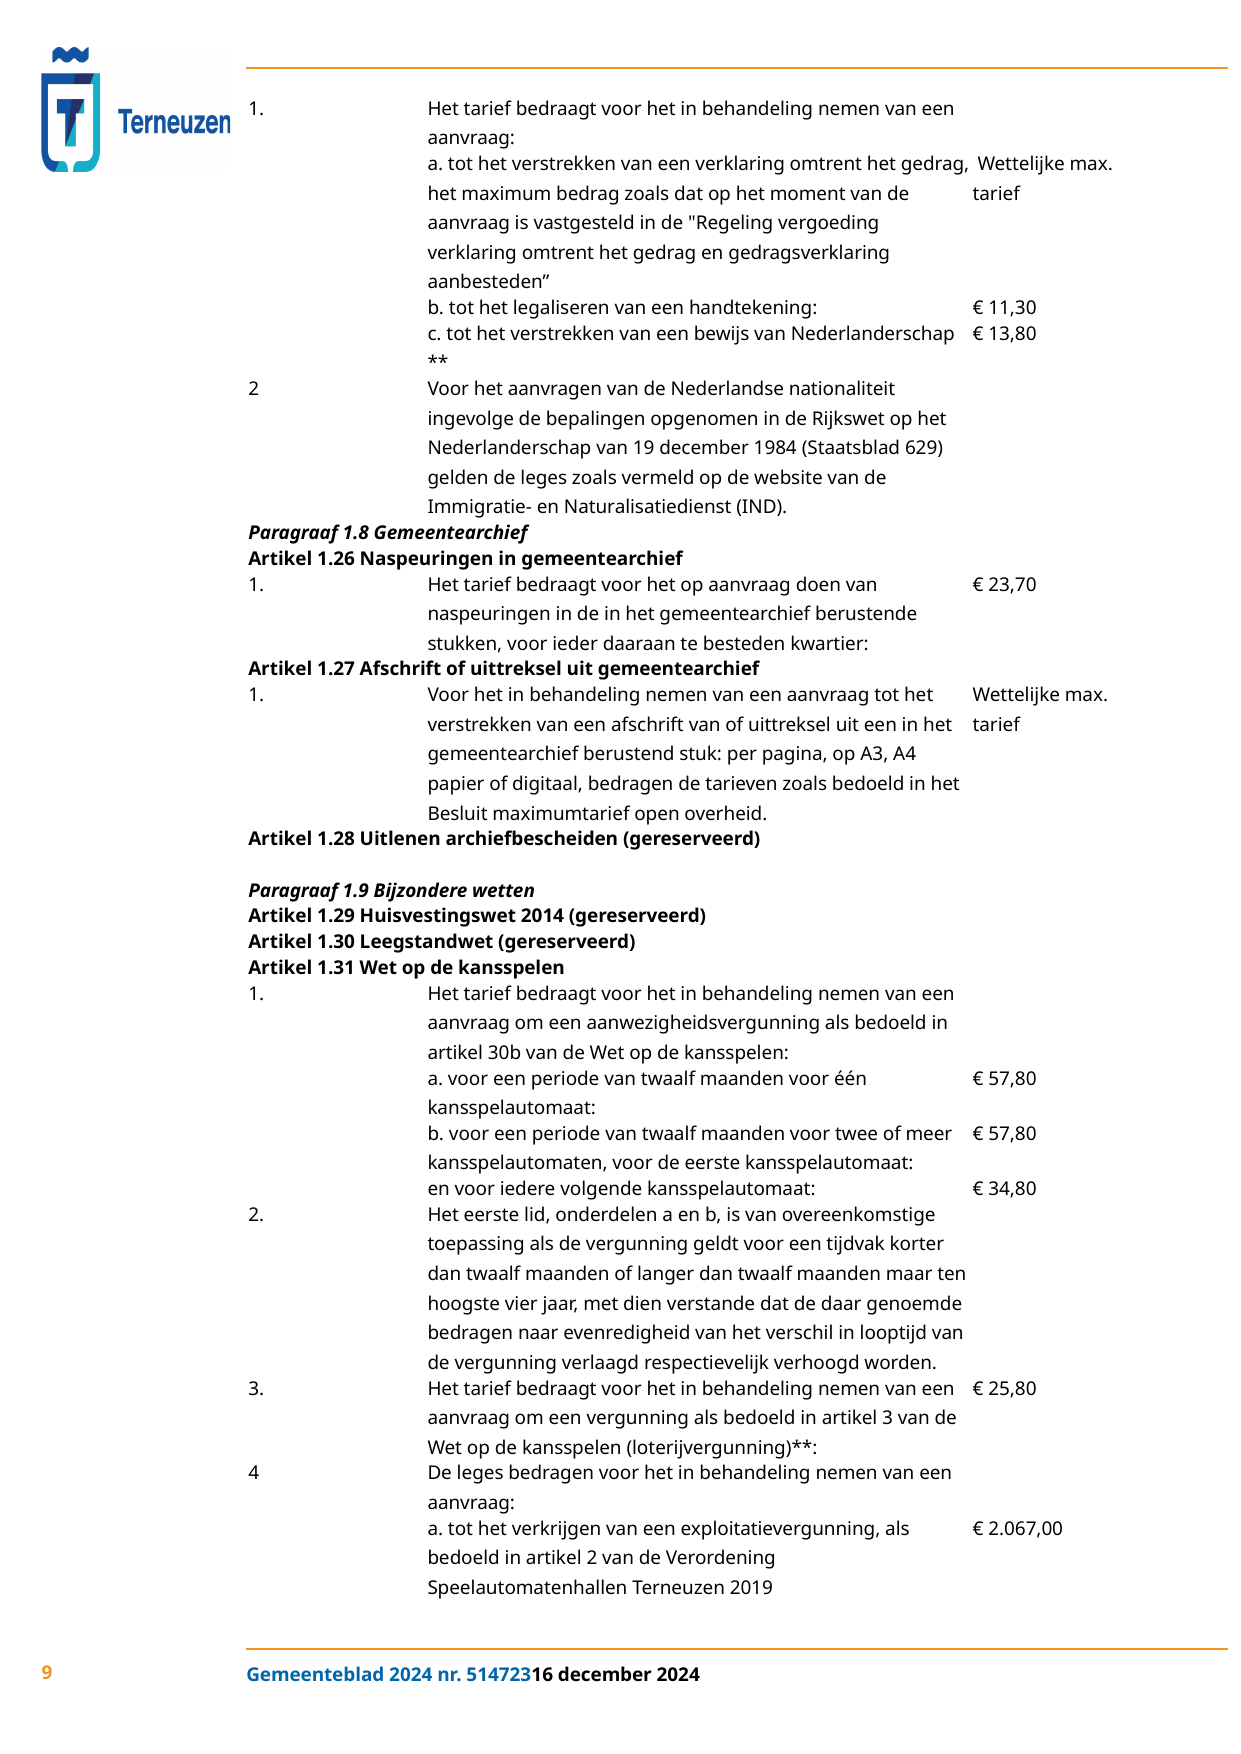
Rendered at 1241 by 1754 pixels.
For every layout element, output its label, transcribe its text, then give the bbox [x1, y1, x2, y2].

table_cell € 57,80 [973, 1120, 1152, 1175]
table_cell [973, 877, 1152, 903]
table_cell [973, 95, 1152, 150]
table_cell Artikel 1.26 Naspeuringen in gemeentearchief [248, 545, 972, 571]
table_cell b. tot het legaliseren van een handtekening: [427, 294, 972, 320]
table_cell € 25,80 [973, 1375, 1152, 1459]
table_cell [248, 1515, 427, 1600]
table_cell € 34,80 [973, 1175, 1152, 1201]
table_cell Voor het in behandeling nemen van een aanvraag tot het verstrekken van een afschrift van of uittreksel uit een in het gemeentearchief berustend stuk: per pagina, op A3, A4 papier of digitaal, bedragen de tarieven zoals bedoeld in het Besluit maximumtarief open overheid. [427, 681, 972, 825]
table_cell [248, 320, 427, 375]
table_cell [973, 1201, 1152, 1375]
table_cell Voor het aanvragen van de Nederlandse nationaliteit ingevolge de bepalingen opgenomen in de Rijkswet op het Nederlanderschap van 19 december 1984 (Staatsblad 629) gelden de leges zoals vermeld op de website van de Immigratie- en Naturalisatiedienst (IND). [427, 375, 972, 519]
table_cell [973, 656, 1152, 681]
table_cell 3. [248, 1375, 427, 1459]
table_cell € 57,80 [973, 1065, 1152, 1120]
table_cell [248, 1175, 427, 1201]
table_cell Paragraaf 1.8 Gemeentearchief [248, 519, 972, 545]
table_cell Wettelijke max. tarief [973, 681, 1152, 825]
table_cell c. tot het verstrekken van een bewijs van Nederlanderschap ** [427, 320, 972, 375]
picture [41, 47, 231, 172]
table_cell [973, 954, 1152, 980]
table_cell Artikel 1.28 Uitlenen archiefbescheiden (gereserveerd) [248, 825, 972, 851]
table_cell Het tarief bedraagt voor het op aanvraag doen van naspeuringen in de in het gemeentearchief berustende stukken, voor ieder daaraan te besteden kwartier: [427, 571, 972, 656]
table_cell [973, 1460, 1152, 1515]
table_cell Artikel 1.30 Leegstandwet (gereserveerd) [248, 928, 972, 954]
table_cell 1. [248, 681, 427, 825]
table_cell b. voor een periode van twaalf maanden voor twee of meer kansspelautomaten, voor de eerste kansspelautomaat: [427, 1120, 972, 1175]
table_cell 1. [248, 571, 427, 656]
table_cell a. tot het verstrekken van een verklaring omtrent het gedrag, het maximum bedrag zoals dat op het moment van de aanvraag is vastgesteld in de "Regeling vergoeding verklaring omtrent het gedrag en gedragsverklaring aanbesteden” [427, 150, 972, 294]
table_cell [248, 851, 972, 877]
table_cell [973, 903, 1152, 928]
table_cell [973, 375, 1152, 519]
table_cell [973, 851, 1152, 877]
table_cell Wettelijke max. tarief [973, 150, 1152, 294]
table_cell 4 [248, 1460, 427, 1515]
table_cell a. voor een periode van twaalf maanden voor één kansspelautomaat: [427, 1065, 972, 1120]
table_cell [248, 150, 427, 294]
table_cell Artikel 1.29 Huisvestingswet 2014 (gereserveerd) [248, 903, 972, 928]
table_cell 1. [248, 95, 427, 150]
table_cell en voor iedere volgende kansspelautomaat: [427, 1175, 972, 1201]
table_cell 2 [248, 375, 427, 519]
table_cell [973, 545, 1152, 571]
table_cell 1. [248, 980, 427, 1065]
table_cell € 13,80 [973, 320, 1152, 375]
table_cell Het eerste lid, onderdelen a en b, is van overeenkomstige toepassing als de vergunning geldt voor een tijdvak korter dan twaalf maanden of langer dan twaalf maanden maar ten hoogste vier jaar, met dien verstande dat de daar genoemde bedragen naar evenredigheid van het verschil in looptijd van de vergunning verlaagd respectievelijk verhoogd worden. [427, 1201, 972, 1375]
table_cell Artikel 1.27 Afschrift of uittreksel uit gemeentearchief [248, 656, 972, 681]
table_cell [248, 1065, 427, 1120]
table_cell Het tarief bedraagt voor het in behandeling nemen van een aanvraag om een vergunning als bedoeld in artikel 3 van de Wet op de kansspelen (loterijvergunning)**: [427, 1375, 972, 1459]
table_cell Het tarief bedraagt voor het in behandeling nemen van een aanvraag: [427, 95, 972, 150]
table_cell De leges bedragen voor het in behandeling nemen van een aanvraag: [427, 1460, 972, 1515]
table_cell [973, 980, 1152, 1065]
table_cell € 23,70 [973, 571, 1152, 656]
table_cell € 2.067,00 [973, 1515, 1152, 1600]
table_cell [973, 519, 1152, 545]
table_cell Het tarief bedraagt voor het in behandeling nemen van een aanvraag om een aanwezigheidsvergunning als bedoeld in artikel 30b van de Wet op de kansspelen: [427, 980, 972, 1065]
table_cell [973, 928, 1152, 954]
table_cell [973, 825, 1152, 851]
table_cell 2. [248, 1201, 427, 1375]
table_cell € 11,30 [973, 294, 1152, 320]
table_cell a. tot het verkrijgen van een exploitatievergunning, als bedoeld in artikel 2 van de Verordening Speelautomatenhallen Terneuzen 2019 [427, 1515, 972, 1600]
table_cell [248, 294, 427, 320]
table_cell [248, 1120, 427, 1175]
table_cell Paragraaf 1.9 Bijzondere wetten [248, 877, 972, 903]
table_cell Artikel 1.31 Wet op de kansspelen [248, 954, 972, 980]
